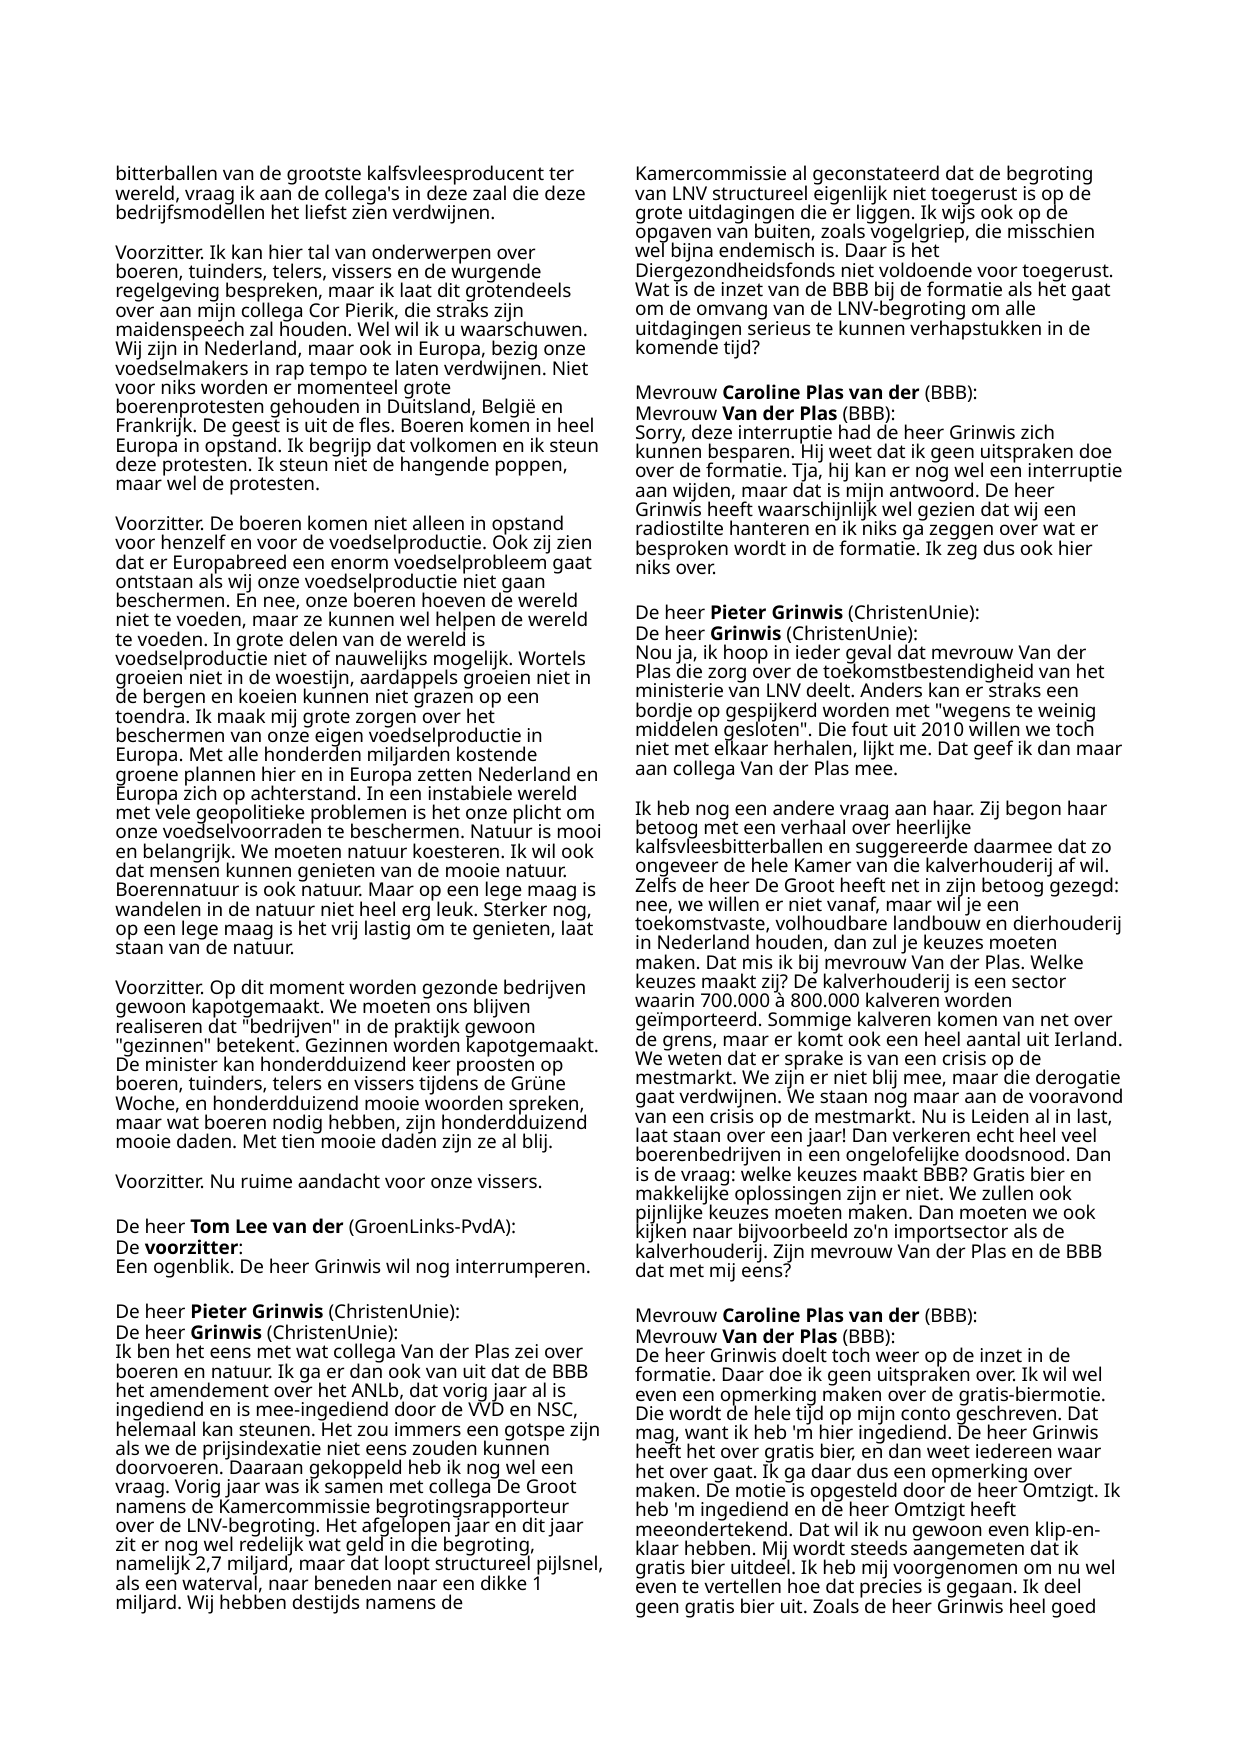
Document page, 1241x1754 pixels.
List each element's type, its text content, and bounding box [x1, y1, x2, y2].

text De voorzitter: [115, 1239, 605, 1258]
text Mevrouw Caroline Plas van der (BBB): [635, 1302, 1125, 1328]
text De heer Grinwis (ChristenUnie): [635, 624, 1125, 644]
text Sorry, deze interruptie had de heer Grinwis zich kunnen besparen. Hij weet dat ik geen uitspraken doe over de formatie. Tja, hij kan er nog wel een interruptie aan wijden, maar dat is mijn antwoord. De heer Grinwis heeft waarschijnlijk wel gezien dat wij een radiostilte hanteren en ik niks ga zeggen over wat er besproken wordt in de formatie. Ik zeg dus ook hier niks over. [635, 424, 1125, 578]
text Mevrouw Van der Plas (BBB): [635, 404, 1125, 424]
text De heer Pieter Grinwis (ChristenUnie): [115, 1298, 605, 1324]
text Voorzitter. De boeren komen niet alleen in opstand voor henzelf en voor de voedselproductie. Ook zij zien dat er Europabreed een enorm voedselprobleem gaat ontstaan als wij onze voedselproductie niet gaan beschermen. En nee, onze boeren hoeven de wereld niet te voeden, maar ze kunnen wel helpen de wereld te voeden. In grote delen van de wereld is voedselproductie niet of nauwelijks mogelijk. Wortels groeien niet in de woestijn, aardappels groeien niet in de bergen en koeien kunnen niet grazen op een toendra. Ik maak mij grote zorgen over het beschermen van onze eigen voedselproductie in Europa. Met alle honderden miljarden kostende groene plannen hier en in Europa zetten Nederland en Europa zich op achterstand. In een instabiele wereld met vele geopolitieke problemen is het onze plicht om onze voedselvoorraden te beschermen. Natuur is mooi en belangrijk. We moeten natuur koesteren. Ik wil ook dat mensen kunnen genieten van de mooie natuur. Boerennatuur is ook natuur. Maar op een lege maag is wandelen in de natuur niet heel erg leuk. Sterker nog, op een lege maag is het vrij lastig om te genieten, laat staan van de natuur. [115, 515, 605, 958]
text Voorzitter. Ik kan hier tal van onderwerpen over boeren, tuinders, telers, vissers en de wurgende regelgeving bespreken, maar ik laat dit grotendeels over aan mijn collega Cor Pierik, die straks zijn maidenspeech zal houden. Wel wil ik u waarschuwen. Wij zijn in Nederland, maar ook in Europa, bezig onze voedselmakers in rap tempo te laten verdwijnen. Niet voor niks worden er momenteel grote boerenprotesten gehouden in Duitsland, België en Frankrijk. De geest is uit de fles. Boeren komen in heel Europa in opstand. Ik begrijp dat volkomen en ik steun deze protesten. Ik steun niet de hangende poppen, maar wel de protesten. [115, 244, 605, 494]
text bitterballen van de grootste kalfsvleesproducent ter wereld, vraag ik aan de collega's in deze zaal die deze bedrijfsmodellen het liefst zien verdwijnen. [115, 165, 605, 223]
text Ik ben het eens met wat collega Van der Plas zei over boeren en natuur. Ik ga er dan ook van uit dat de BBB het amendement over het ANLb, dat vorig jaar al is ingediend en is mee-ingediend door de VVD en NSC, helemaal kan steunen. Het zou immers een gotspe zijn als we de prijsindexatie niet eens zouden kunnen doorvoeren. Daaraan gekoppeld heb ik nog wel een vraag. Vorig jaar was ik samen met collega De Groot namens de Kamercommissie begrotingsrapporteur over de LNV-begroting. Het afgelopen jaar en dit jaar zit er nog wel redelijk wat geld in die begroting, namelijk 2,7 miljard, maar dat loopt structureel pijlsnel, als een waterval, naar beneden naar een dikke 1 miljard. Wij hebben destijds namens de [115, 1343, 605, 1613]
text Mevrouw Van der Plas (BBB): [635, 1328, 1125, 1347]
text De heer Pieter Grinwis (ChristenUnie): [635, 599, 1125, 624]
text Voorzitter. Nu ruime aandacht voor onze vissers. [115, 1173, 605, 1192]
text De heer Grinwis (ChristenUnie): [115, 1324, 605, 1343]
text Ik heb nog een andere vraag aan haar. Zij begon haar betoog met een verhaal over heerlijke kalfsvleesbitterballen en suggereerde daarmee dat zo ongeveer de hele Kamer van die kalverhouderij af wil. Zelfs de heer De Groot heeft net in zijn betoog gezegd: nee, we willen er niet vanaf, maar wil je een toekomstvaste, volhoudbare landbouw en dierhouderij in Nederland houden, dan zul je keuzes moeten maken. Dat mis ik bij mevrouw Van der Plas. Welke keuzes maakt zij? De kalverhouderij is een sector waarin 700.000 à 800.000 kalveren worden geïmporteerd. Sommige kalveren komen van net over de grens, maar er komt ook een heel aantal uit Ierland. We weten dat er sprake is van een crisis op de mestmarkt. We zijn er niet blij mee, maar die derogatie gaat verdwijnen. We staan nog maar aan de vooravond van een crisis op de mestmarkt. Nu is Leiden al in last, laat staan over een jaar! Dan verkeren echt heel veel boerenbedrijven in een ongelofelijke doodsnood. Dan is de vraag: welke keuzes maakt BBB? Gratis bier en makkelijke oplossingen zijn er niet. We zullen ook pijnlijke keuzes moeten maken. Dan moeten we ook kijken naar bijvoorbeeld zo'n importsector als de kalverhouderij. Zijn mevrouw Van der Plas en de BBB dat met mij eens? [635, 799, 1125, 1281]
text Mevrouw Caroline Plas van der (BBB): [635, 379, 1125, 404]
text De heer Tom Lee van der (GroenLinks-PvdA): [115, 1213, 605, 1239]
text Nou ja, ik hoop in ieder geval dat mevrouw Van der Plas die zorg over de toekomstbestendigheid van het ministerie van LNV deelt. Anders kan er straks een bordje op gespijkerd worden met "wegens te weinig middelen gesloten". Die fout uit 2010 willen we toch niet met elkaar herhalen, lijkt me. Dat geef ik dan maar aan collega Van der Plas mee. [635, 644, 1125, 779]
text De heer Grinwis doelt toch weer op de inzet in de formatie. Daar doe ik geen uitspraken over. Ik wil wel even een opmerking maken over de gratis-biermotie. Die wordt de hele tijd op mijn conto geschreven. Dat mag, want ik heb 'm hier ingediend. De heer Grinwis heeft het over gratis bier, en dan weet iedereen waar het over gaat. Ik ga daar dus een opmerking over maken. De motie is opgesteld door de heer Omtzigt. Ik heb 'm ingediend en de heer Omtzigt heeft meeondertekend. Dat wil ik nu gewoon even klip-en-klaar hebben. Mij wordt steeds aangemeten dat ik gratis bier uitdeel. Ik heb mij voorgenomen om nu wel even te vertellen hoe dat precies is gegaan. Ik deel geen gratis bier uit. Zoals de heer Grinwis heel goed [635, 1347, 1125, 1617]
text Een ogenblik. De heer Grinwis wil nog interrumperen. [115, 1258, 605, 1278]
text Kamercommissie al geconstateerd dat de begroting van LNV structureel eigenlijk niet toegerust is op de grote uitdagingen die er liggen. Ik wijs ook op de opgaven van buiten, zoals vogelgriep, die misschien wel bijna endemisch is. Daar is het Diergezondheidsfonds niet voldoende voor toegerust. Wat is de inzet van de BBB bij de formatie als het gaat om de omvang van de LNV-begroting om alle uitdagingen serieus te kunnen verhapstukken in de komende tijd? [635, 165, 1125, 358]
text Voorzitter. Op dit moment worden gezonde bedrijven gewoon kapotgemaakt. We moeten ons blijven realiseren dat "bedrijven" in de praktijk gewoon "gezinnen" betekent. Gezinnen worden kapotgemaakt. De minister kan honderdduizend keer proosten op boeren, tuinders, telers en vissers tijdens de Grüne Woche, en honderdduizend mooie woorden spreken, maar wat boeren nodig hebben, zijn honderdduizend mooie daden. Met tien mooie daden zijn ze al blij. [115, 979, 605, 1152]
